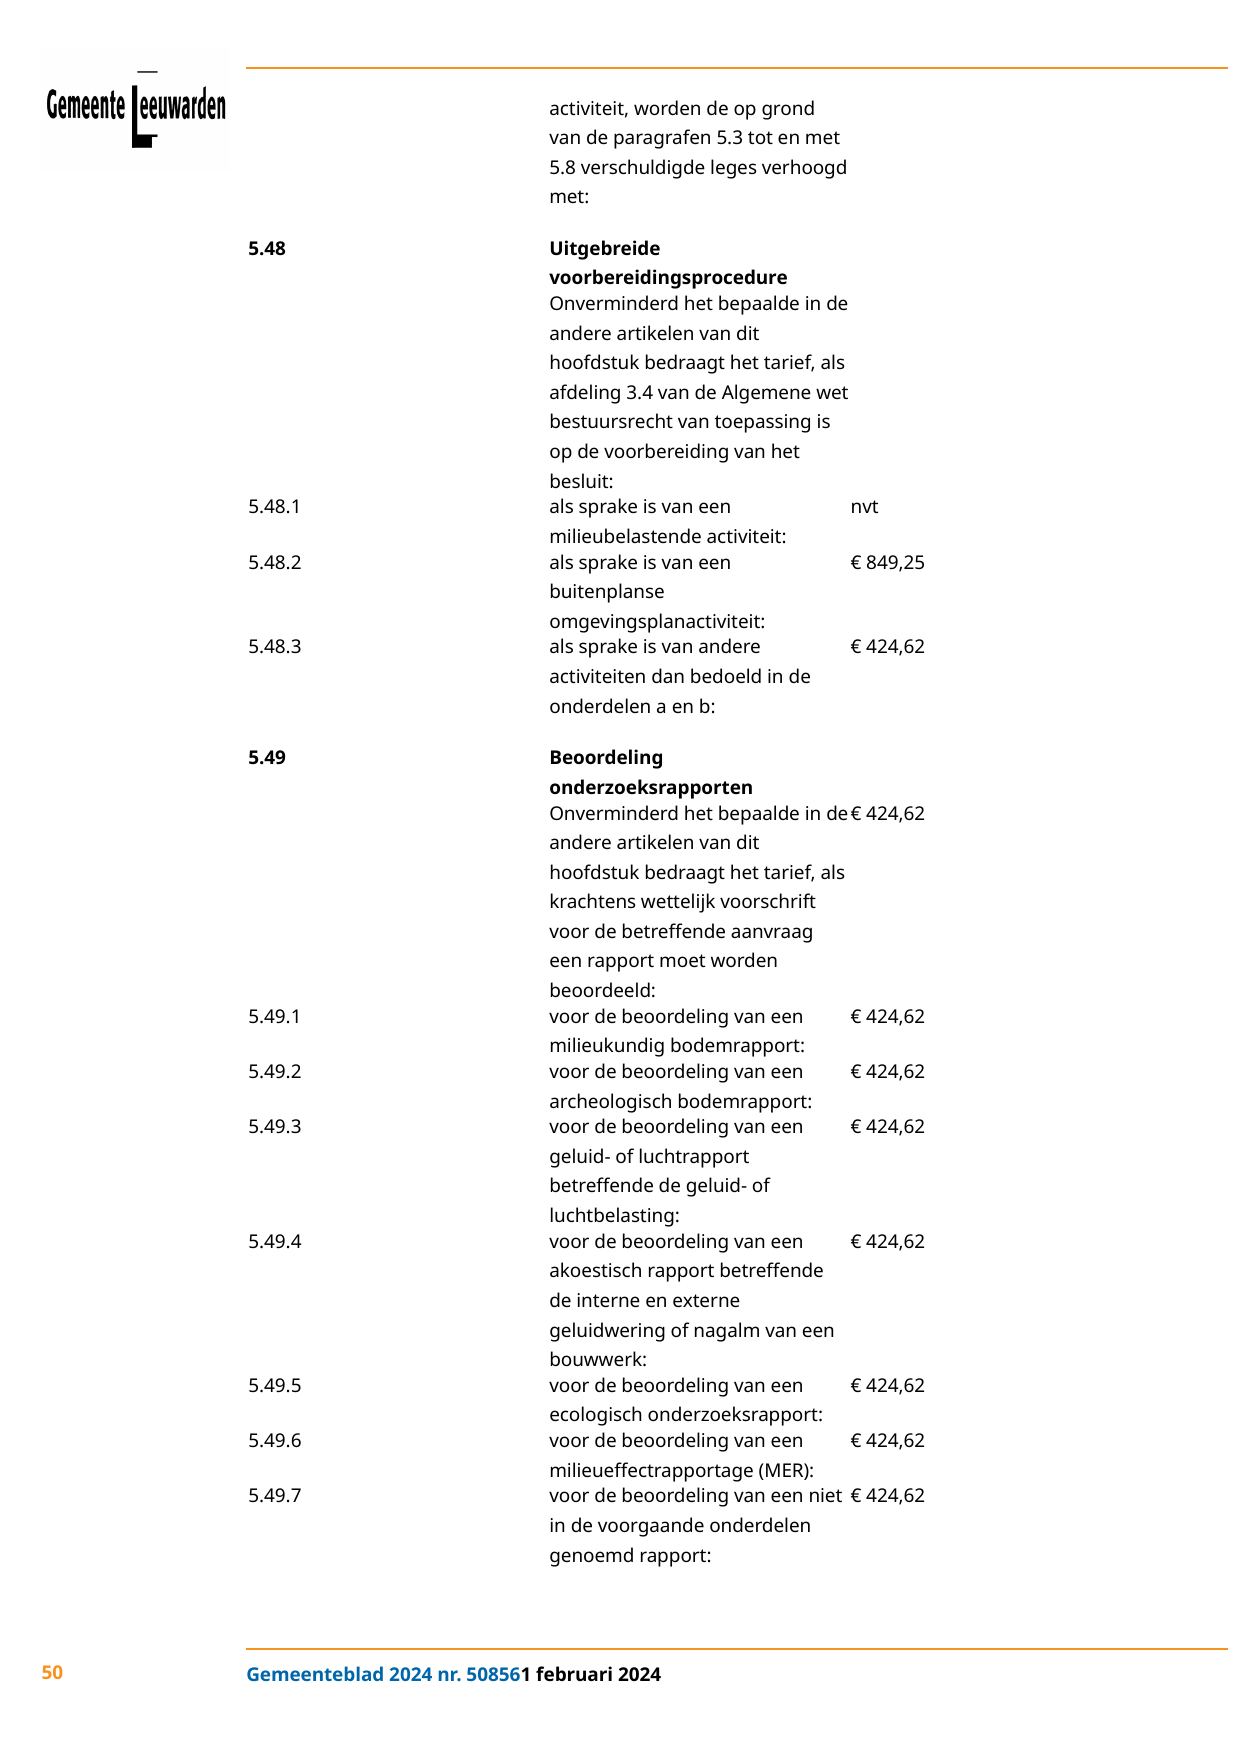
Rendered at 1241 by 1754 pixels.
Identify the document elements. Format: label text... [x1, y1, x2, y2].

table_cell € 424,62 [850, 1058, 1152, 1113]
table_cell [850, 209, 1152, 235]
table_cell 5.49.4 [248, 1228, 549, 1372]
table_cell € 424,62 [850, 1228, 1152, 1372]
table_cell 5.49.1 [248, 1003, 549, 1058]
table_cell als sprake is van andere activiteiten dan bedoeld in de onderdelen a en b: [549, 634, 850, 719]
table_cell [248, 719, 549, 744]
table_cell 5.48.2 [248, 549, 549, 634]
table_cell [248, 800, 549, 1003]
table_cell € 424,62 [850, 1428, 1152, 1483]
picture [41, 47, 231, 172]
table_cell [549, 1568, 850, 1593]
table_cell [850, 95, 1152, 209]
table_cell [850, 719, 1152, 744]
table_cell [549, 719, 850, 744]
table_cell € 424,62 [850, 1114, 1152, 1228]
table_cell Onverminderd het bepaalde in de andere artikelen van dit hoofdstuk bedraagt het tarief, als krachtens wettelijk voorschrift voor de betreffende aanvraag een rapport moet worden beoordeeld: [549, 800, 850, 1003]
table_cell voor de beoordeling van een milieueffectrapportage (MER): [549, 1428, 850, 1483]
table_cell 5.49.6 [248, 1428, 549, 1483]
table_cell Beoordeling onderzoeksrapporten [549, 744, 850, 800]
table_cell [549, 209, 850, 235]
table_cell [248, 95, 549, 209]
table_cell voor de beoordeling van een milieukundig bodemrapport: [549, 1003, 850, 1058]
table_cell [248, 290, 549, 493]
table_cell als sprake is van een buitenplanse omgevingsplanactiviteit: [549, 549, 850, 634]
table_cell [248, 1568, 549, 1593]
table_cell als sprake is van een milieubelastende activiteit: [549, 494, 850, 549]
table_cell nvt [850, 494, 1152, 549]
table_cell 5.49.3 [248, 1114, 549, 1228]
table_cell 5.49 [248, 744, 549, 800]
table_cell 5.49.2 [248, 1058, 549, 1113]
table_cell 5.49.7 [248, 1483, 549, 1568]
table_cell voor de beoordeling van een ecologisch onderzoeksrapport: [549, 1372, 850, 1427]
table_cell activiteit, worden de op grond van de paragrafen 5.3 tot en met 5.8 verschuldigde leges verhoogd met: [549, 95, 850, 209]
table_cell voor de beoordeling van een geluid- of luchtrapport betreffende de geluid- of luchtbelasting: [549, 1114, 850, 1228]
table_cell [850, 1568, 1152, 1593]
table_cell [850, 290, 1152, 493]
table_cell [248, 209, 549, 235]
table_cell € 424,62 [850, 1003, 1152, 1058]
table_cell Onverminderd het bepaalde in de andere artikelen van dit hoofdstuk bedraagt het tarief, als afdeling 3.4 van de Algemene wet bestuursrecht van toepassing is op de voorbereiding van het besluit: [549, 290, 850, 493]
table_cell € 424,62 [850, 1372, 1152, 1427]
table_cell € 424,62 [850, 1483, 1152, 1568]
table_cell [850, 744, 1152, 800]
table_cell Uitgebreide voorbereidingsprocedure [549, 235, 850, 290]
table_cell € 849,25 [850, 549, 1152, 634]
table_cell € 424,62 [850, 634, 1152, 719]
table_cell 5.48 [248, 235, 549, 290]
table_cell [850, 235, 1152, 290]
table_cell voor de beoordeling van een archeologisch bodemrapport: [549, 1058, 850, 1113]
table_cell voor de beoordeling van een niet in de voorgaande onderdelen genoemd rapport: [549, 1483, 850, 1568]
table_cell 5.48.3 [248, 634, 549, 719]
table_cell voor de beoordeling van een akoestisch rapport betreffende de interne en externe geluidwering of nagalm van een bouwwerk: [549, 1228, 850, 1372]
table_cell 5.48.1 [248, 494, 549, 549]
table_cell 5.49.5 [248, 1372, 549, 1427]
table_cell € 424,62 [850, 800, 1152, 1003]
